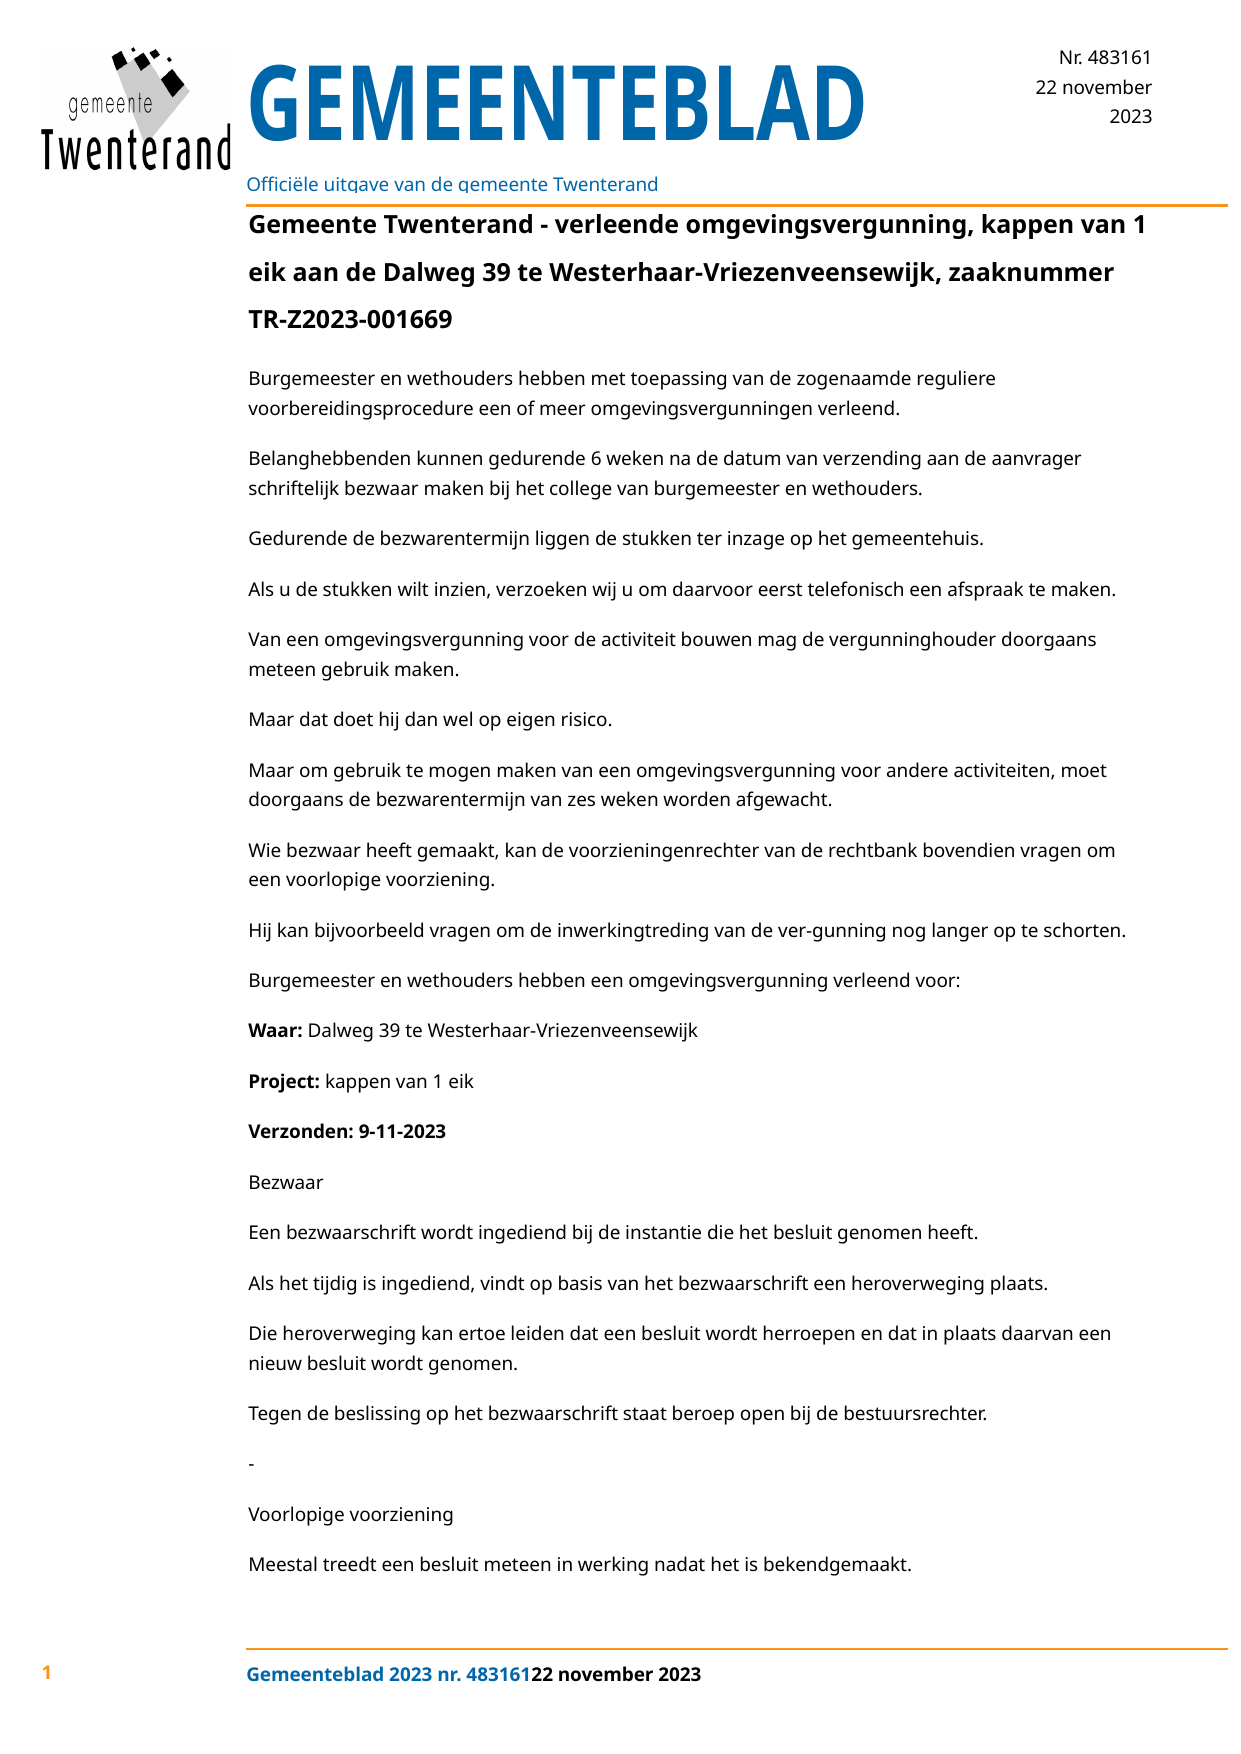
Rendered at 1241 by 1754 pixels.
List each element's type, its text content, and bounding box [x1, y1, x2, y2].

text Bezwaar [248, 1169, 1152, 1194]
text Voorlopige voorziening [248, 1501, 1152, 1527]
text Wie bezwaar heeft gemaakt, kan de voorzieningenrechter van de rechtbank bovendien vragen om een voorlopige voorziening. [248, 837, 1152, 892]
text Die heroverweging kan ertoe leiden dat een besluit wordt herroepen en dat in plaats daarvan een nieuw besluit wordt genomen. [248, 1320, 1152, 1375]
text Als het tijdig is ingediend, vindt op basis van het bezwaarschrift een heroverweging plaats. [248, 1270, 1152, 1295]
text Belanghebbenden kunnen gedurende 6 weken na de datum van verzending aan de aanvrager schriftelijk bezwaar maken bij het college van burgemeester en wethouders. [248, 446, 1152, 501]
text Maar om gebruik te mogen maken van een omgevingsvergunning voor andere activiteiten, moet doorgaans de bezwarentermijn van zes weken worden afgewacht. [248, 757, 1152, 812]
text Tegen de beslissing op het bezwaarschrift staat beroep open bij de bestuursrechter. [248, 1400, 1152, 1426]
text Waar: Dalweg 39 te Westerhaar-Vriezenveensewijk [248, 1018, 1152, 1043]
text Project: kappen van 1 eik [248, 1068, 1152, 1094]
picture [41, 47, 231, 172]
text Van een omgevingsvergunning voor de activiteit bouwen mag de vergunninghouder doorgaans meteen gebruik maken. [248, 626, 1152, 682]
text Burgemeester en wethouders hebben een omgevingsvergunning verleend voor: [248, 967, 1152, 993]
text Maar dat doet hij dan wel op eigen risico. [248, 706, 1152, 732]
text Gedurende de bezwarentermijn liggen de stukken ter inzage op het gemeentehuis. [248, 526, 1152, 551]
text Als u de stukken wilt inzien, verzoeken wij u om daarvoor eerst telefonisch een afspraak te maken. [248, 576, 1152, 602]
text Meestal treedt een besluit meteen in werking nadat het is bekendgemaakt. [248, 1551, 1152, 1577]
text Een bezwaarschrift wordt ingediend bij de instantie die het besluit genomen heeft. [248, 1219, 1152, 1245]
text Gemeente Twenterand - verleende omgevingsvergunning, kappen van 1 eik aan de Dalweg 39 te Westerhaar-Vriezenveensewijk, zaaknummer TR-Z2023-001669 [248, 207, 1152, 336]
text Verzonden: 9-11-2023 [248, 1118, 1152, 1144]
text - [248, 1451, 1152, 1476]
text Burgemeester en wethouders hebben met toepassing van de zogenaamde reguliere voorbereidingsprocedure een of meer omgevingsvergunningen verleend. [248, 366, 1152, 421]
text Hij kan bijvoorbeeld vragen om de inwerkingtreding van de ver-gunning nog langer op te schorten. [248, 917, 1152, 942]
